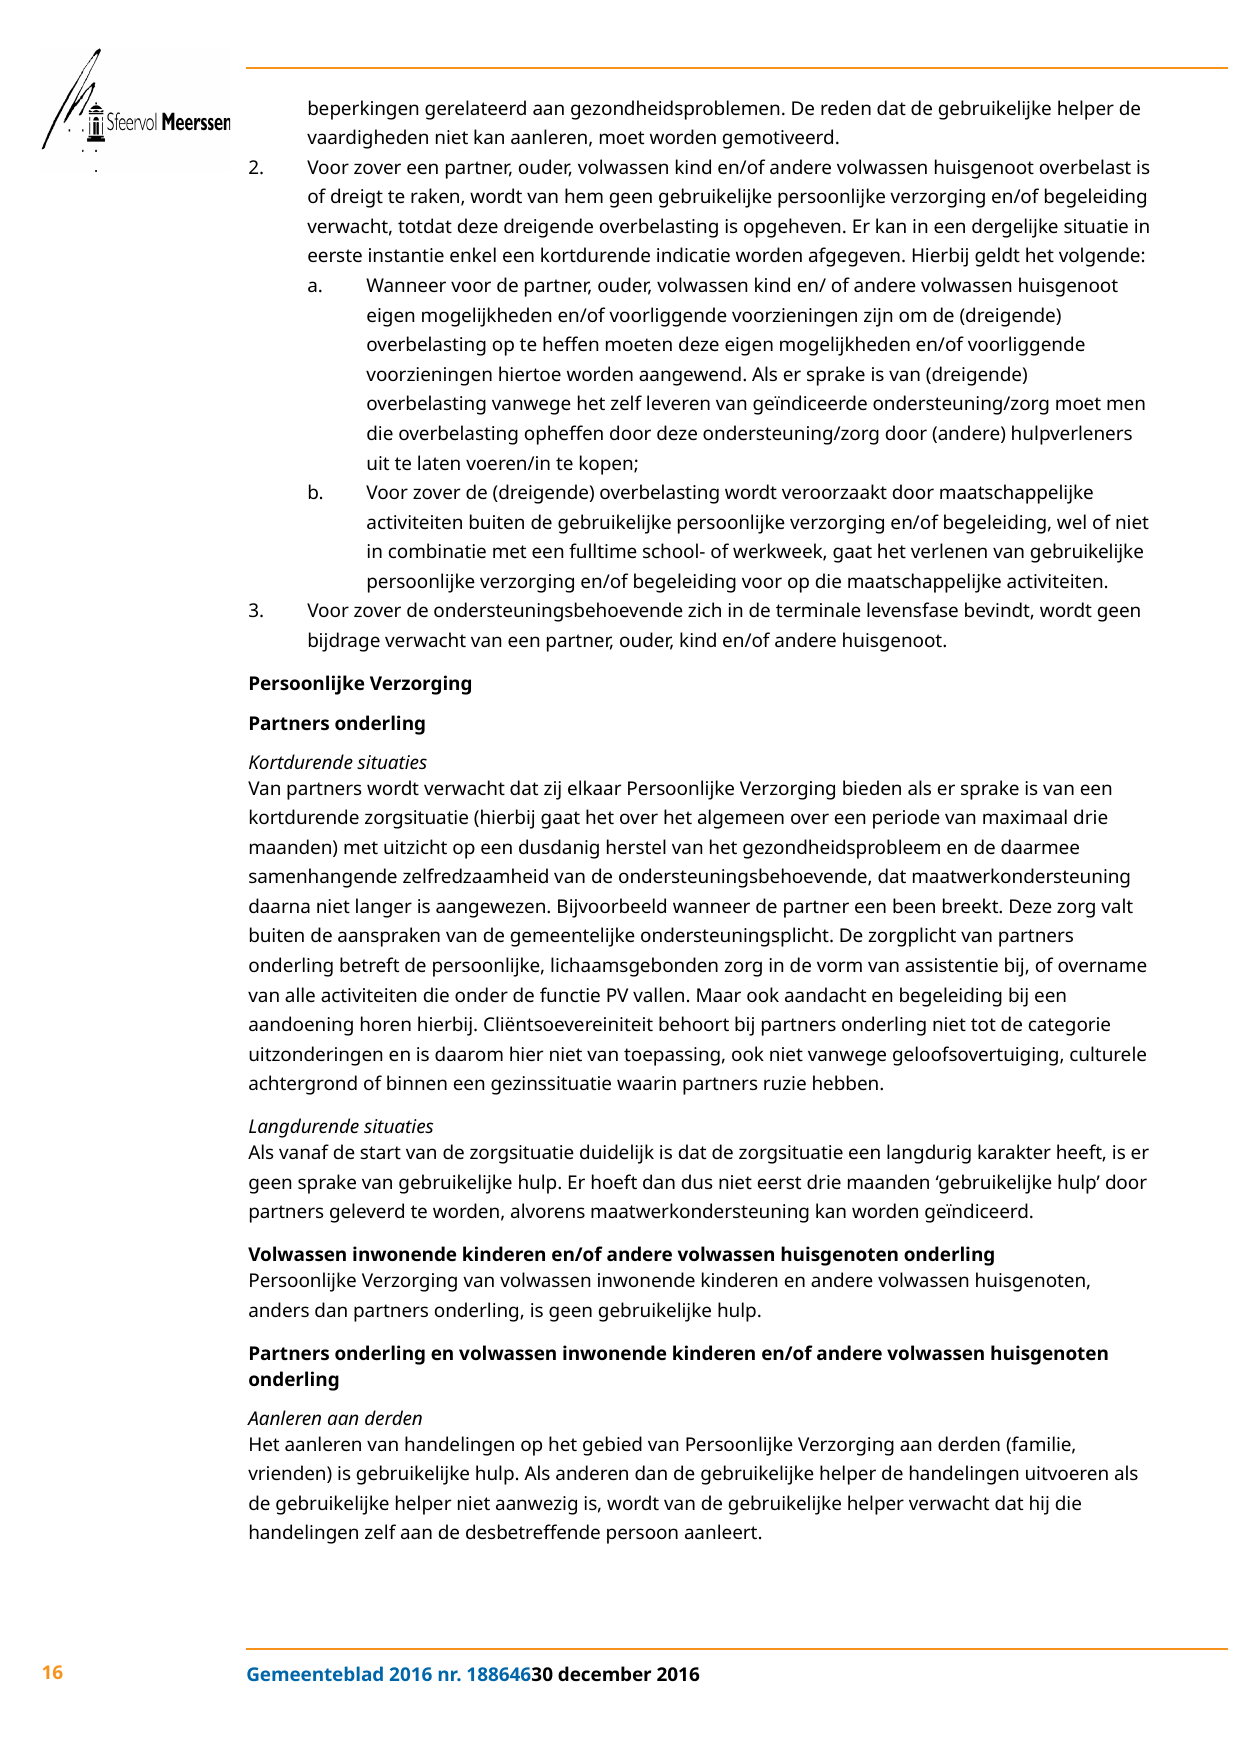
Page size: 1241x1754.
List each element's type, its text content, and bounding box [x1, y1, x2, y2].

text Persoonlijke Verzorging van volwassen inwonende kinderen en andere volwassen huisgenoten, anders dan partners onderling, is geen gebruikelijke hulp. [248, 1267, 1152, 1323]
text Het aanleren van handelingen op het gebied van Persoonlijke Verzorging aan derden (familie, vrienden) is gebruikelijke hulp. Als anderen dan de gebruikelijke helper de handelingen uitvoeren als de gebruikelijke helper niet aanwezig is, wordt van de gebruikelijke helper verwacht dat hij die handelingen zelf aan de desbetreffende persoon aanleert. [248, 1431, 1152, 1545]
text Van partners wordt verwacht dat zij elkaar Persoonlijke Verzorging bieden als er sprake is van een kortdurende zorgsituatie (hierbij gaat het over het algemeen over een periode van maximaal drie maanden) met uitzicht op een dusdanig herstel van het gezondheidsprobleem en de daarmee samenhangende zelfredzaamheid van de ondersteuningsbehoevende, dat maatwerkondersteuning daarna niet langer is aangewezen. Bijvoorbeeld wanneer de partner een been breekt. Deze zorg valt buiten de aanspraken van de gemeentelijke ondersteuningsplicht. De zorgplicht van partners onderling betreft de persoonlijke, lichaamsgebonden zorg in de vorm van assistentie bij, of overname van alle activiteiten die onder de functie PV vallen. Maar ook aandacht en begeleiding bij een aandoening horen hierbij. Cliëntsoevereiniteit behoort bij partners onderling niet tot de categorie uitzonderingen en is daarom hier niet van toepassing, ook niet vanwege geloofsovertuiging, culturele achtergrond of binnen een gezinssituatie waarin partners ruzie hebben. [248, 775, 1152, 1096]
text Persoonlijke Verzorging [248, 670, 1152, 696]
text Volwassen inwonende kinderen en/of andere volwassen huisgenoten onderling [248, 1242, 1152, 1267]
picture [41, 47, 231, 172]
text Kortdurende situaties [248, 749, 1152, 775]
text Aanleren aan derden [248, 1405, 1152, 1431]
list Wanneer voor de partner, ouder, volwassen kind en/ of andere volwassen huisgenoot eigen mogelijkheden en/of voorliggende voorzieningen zijn om de (dreigende) overbelasting op te heffen moeten deze eigen mogelijkheden en/of voorliggende voorzieningen hiertoe worden aangewend. Als er sprake is van (dreigende) overbelasting vanwege het zelf leveren van geïndiceerde ondersteuning/zorg moet men die overbelasting opheffen door deze ondersteuning/zorg door (andere) hulpverleners uit te laten voeren/in te kopen; [307, 272, 1152, 476]
text Langdurende situaties [248, 1114, 1152, 1139]
list Voor zover de (dreigende) overbelasting wordt veroorzaakt door maatschappelijke activiteiten buiten de gebruikelijke persoonlijke verzorging en/of begeleiding, wel of niet in combinatie met een fulltime school- of werkweek, gaat het verlenen van gebruikelijke persoonlijke verzorging en/of begeleiding voor op die maatschappelijke activiteiten. [307, 479, 1152, 594]
list Voor zover de ondersteuningsbehoevende zich in de terminale levensfase bevindt, wordt geen bijdrage verwacht van een partner, ouder, kind en/of andere huisgenoot. [248, 598, 1152, 653]
text Partners onderling en volwassen inwonende kinderen en/of andere volwassen huisgenoten onderling [248, 1340, 1152, 1392]
text Partners onderling [248, 710, 1152, 735]
list Voor zover een partner, ouder, volwassen kind en/of andere volwassen huisgenoot overbelast is of dreigt te raken, wordt van hem geen gebruikelijke persoonlijke verzorging en/of begeleiding verwacht, totdat deze dreigende overbelasting is opgeheven. Er kan in een dergelijke situatie in eerste instantie enkel een kortdurende indicatie worden afgegeven. Hierbij geldt het volgende: [248, 154, 1152, 268]
text Als vanaf de start van de zorgsituatie duidelijk is dat de zorgsituatie een langdurig karakter heeft, is er geen sprake van gebruikelijke hulp. Er hoeft dan dus niet eerst drie maanden ‘gebruikelijke hulp’ door partners geleverd te worden, alvorens maatwerkondersteuning kan worden geïndiceerd. [248, 1139, 1152, 1224]
list beperkingen gerelateerd aan gezondheidsproblemen. De reden dat de gebruikelijke helper de vaardigheden niet kan aanleren, moet worden gemotiveerd. [248, 95, 1152, 150]
